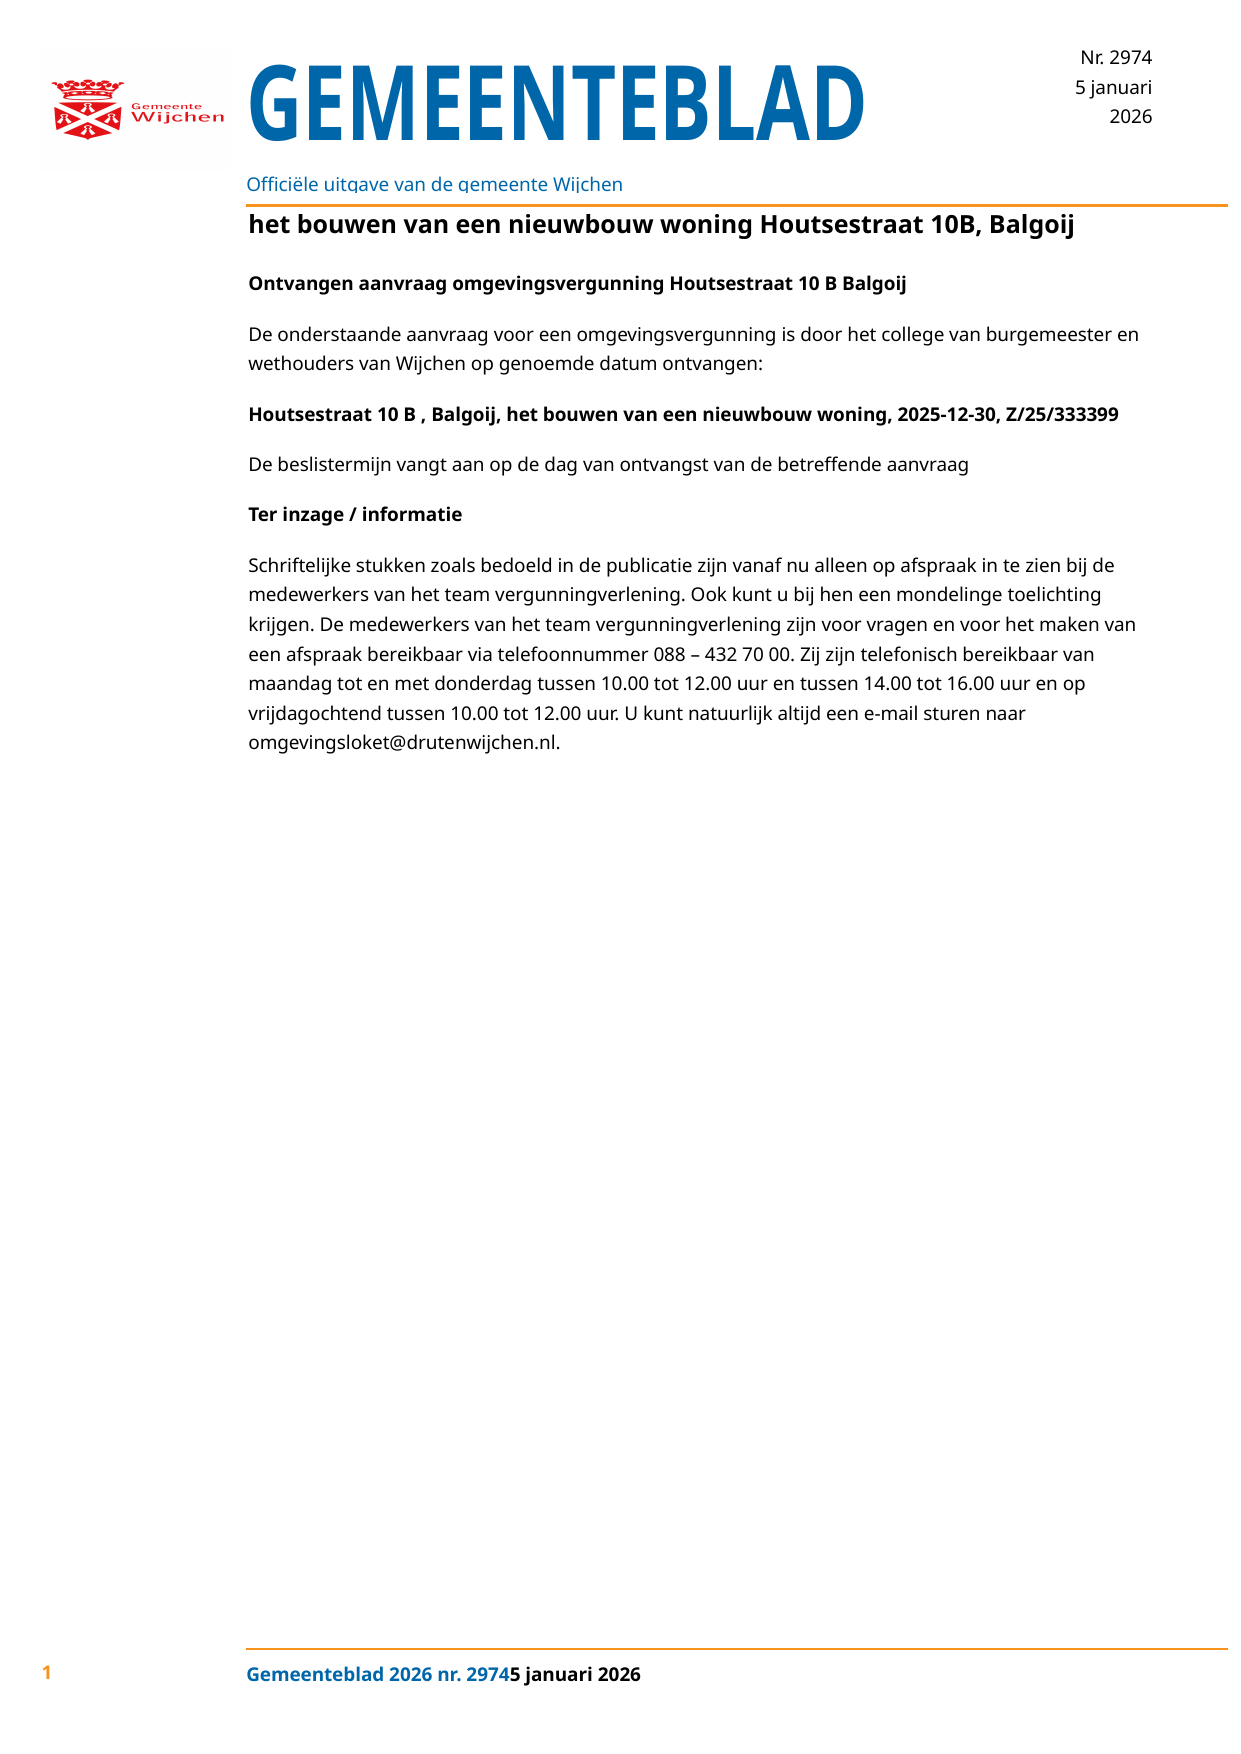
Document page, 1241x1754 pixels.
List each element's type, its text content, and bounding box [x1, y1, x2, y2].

text De onderstaande aanvraag voor een omgevingsvergunning is door het college van burgemeester en wethouders van Wijchen op genoemde datum ontvangen: [248, 321, 1152, 376]
text Schriftelijke stukken zoals bedoeld in de publicatie zijn vanaf nu alleen op afspraak in te zien bij de medewerkers van het team vergunningverlening. Ook kunt u bij hen een mondelinge toelichting krijgen. De medewerkers van het team vergunningverlening zijn voor vragen en voor het maken van een afspraak bereikbaar via telefoonnummer 088 – 432 70 00. Zij zijn telefonisch bereikbaar van maandag tot en met donderdag tussen 10.00 tot 12.00 uur en tussen 14.00 tot 16.00 uur en op vrijdagochtend tussen 10.00 tot 12.00 uur. U kunt natuurlijk altijd een e-mail sturen naar omgevingsloket@drutenwijchen.nl. [248, 552, 1152, 755]
text Ontvangen aanvraag omgevingsvergunning Houtsestraat 10 B Balgoij [248, 270, 1152, 296]
text Houtsestraat 10 B , Balgoij, het bouwen van een nieuwbouw woning, 2025-12-30, Z/25/333399 [248, 401, 1152, 426]
picture [41, 47, 231, 172]
text De beslistermijn vangt aan op de dag van ontvangst van de betreffende aanvraag [248, 451, 1152, 477]
text Ter inzage / informatie [248, 502, 1152, 527]
text het bouwen van een nieuwbouw woning Houtsestraat 10B, Balgoij [248, 207, 1152, 241]
